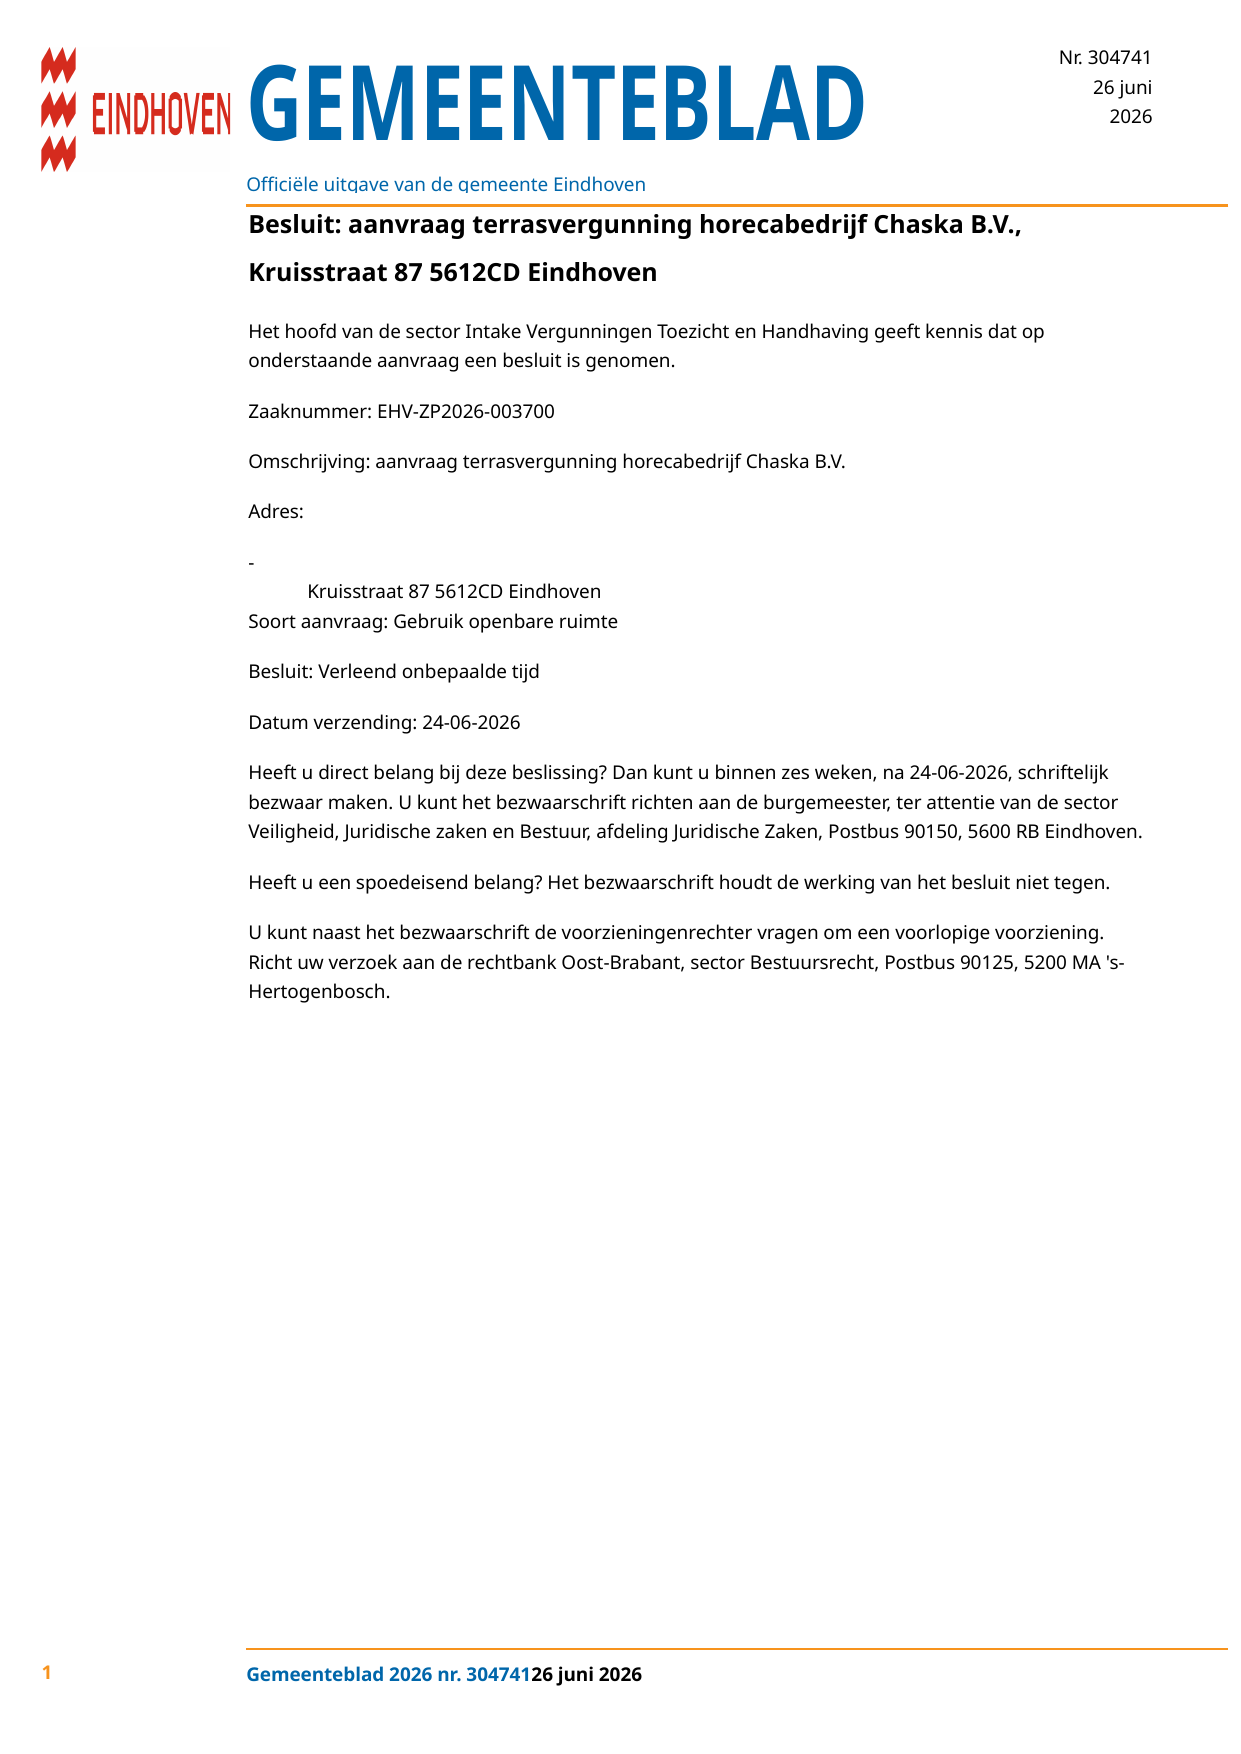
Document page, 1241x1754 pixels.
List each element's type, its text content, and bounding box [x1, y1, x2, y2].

text Het hoofd van de sector Intake Vergunningen Toezicht en Handhaving geeft kennis dat op onderstaande aanvraag een besluit is genomen. [248, 318, 1152, 373]
picture [41, 47, 231, 172]
text Besluit: aanvraag terrasvergunning horecabedrijf Chaska B.V., Kruisstraat 87 5612CD Eindhoven [248, 207, 1152, 288]
text Heeft u een spoedeisend belang? Het bezwaarschrift houdt de werking van het besluit niet tegen. [248, 869, 1152, 895]
text Zaaknummer: EHV-ZP2026-003700 [248, 398, 1152, 424]
text Soort aanvraag: Gebruik openbare ruimte [248, 608, 1152, 634]
text U kunt naast het bezwaarschrift de voorzieningenrechter vragen om een voorlopige voorziening. Richt uw verzoek aan de rechtbank Oost-Brabant, sector Bestuursrecht, Postbus 90125, 5200 MA 's-Hertogenbosch. [248, 919, 1152, 1004]
text Datum verzending: 24-06-2026 [248, 709, 1152, 735]
list Kruisstraat 87 5612CD Eindhoven [248, 579, 1152, 604]
text Omschrijving: aanvraag terrasvergunning horecabedrijf Chaska B.V. [248, 448, 1152, 474]
text Adres: [248, 499, 1152, 524]
text Besluit: Verleend onbepaalde tijd [248, 659, 1152, 684]
text Heeft u direct belang bij deze beslissing? Dan kunt u binnen zes weken, na 24-06-2026, schriftelijk bezwaar maken. U kunt het bezwaarschrift richten aan de burgemeester, ter attentie van de sector Veiligheid, Juridische zaken en Bestuur, afdeling Juridische Zaken, Postbus 90150, 5600 RB Eindhoven. [248, 759, 1152, 844]
